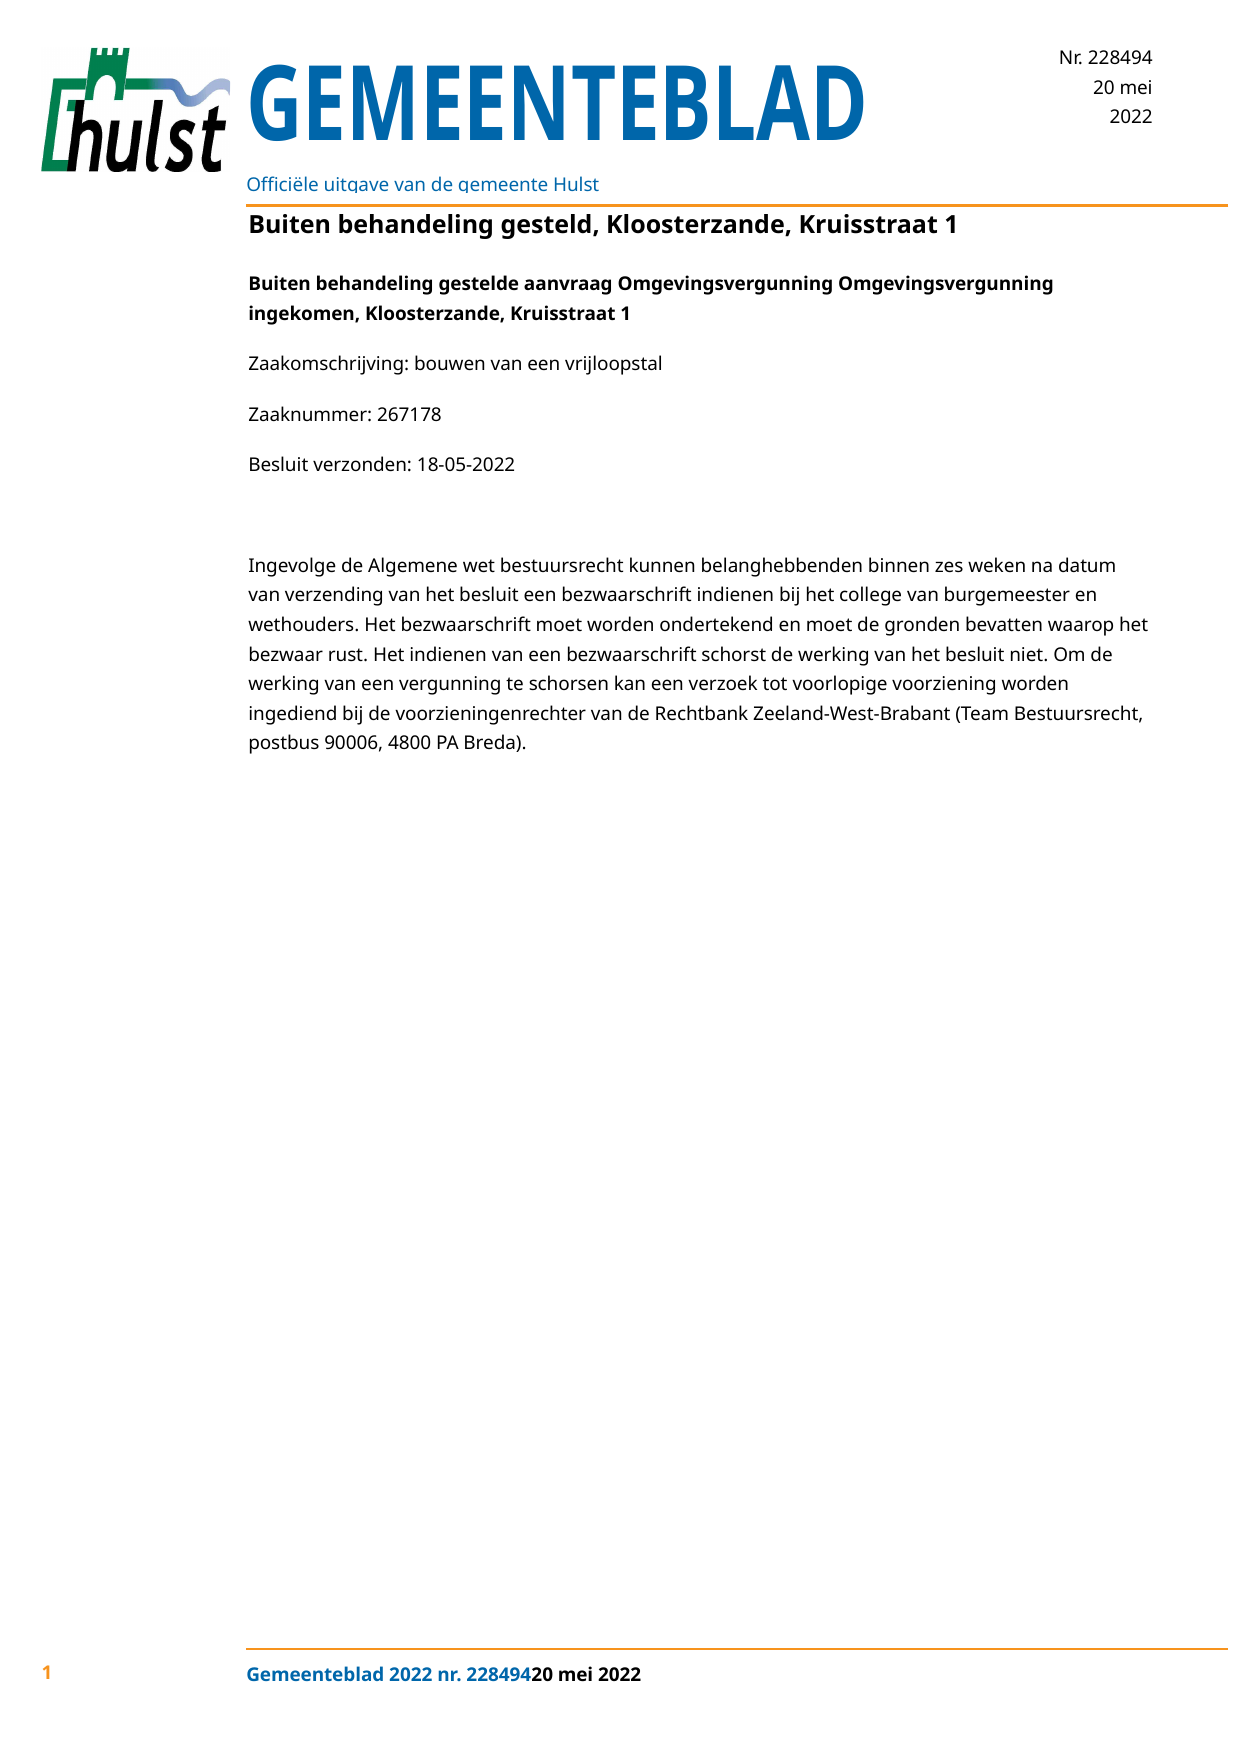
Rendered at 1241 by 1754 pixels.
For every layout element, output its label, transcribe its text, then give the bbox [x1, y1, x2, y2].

text Buiten behandeling gestelde aanvraag Omgevingsvergunning Omgevingsvergunning ingekomen, Kloosterzande, Kruisstraat 1 [248, 270, 1152, 326]
text Zaaknummer: 267178 [248, 401, 1152, 426]
text Ingevolge de Algemene wet bestuursrecht kunnen belanghebbenden binnen zes weken na datum van verzending van het besluit een bezwaarschrift indienen bij het college van burgemeester en wethouders. Het bezwaarschrift moet worden ondertekend en moet de gronden bevatten waarop het bezwaar rust. Het indienen van een bezwaarschrift schorst de werking van het besluit niet. Om de werking van een vergunning te schorsen kan een verzoek tot voorlopige voorziening worden ingediend bij de voorzieningenrechter van de Rechtbank Zeeland-West-Brabant (Team Bestuursrecht, postbus 90006, 4800 PA Breda). [248, 552, 1152, 755]
text Zaakomschrijving: bouwen van een vrijloopstal [248, 350, 1152, 376]
text Besluit verzonden: 18-05-2022 [248, 451, 1152, 477]
picture [41, 47, 231, 172]
text Buiten behandeling gesteld, Kloosterzande, Kruisstraat 1 [248, 207, 1152, 241]
